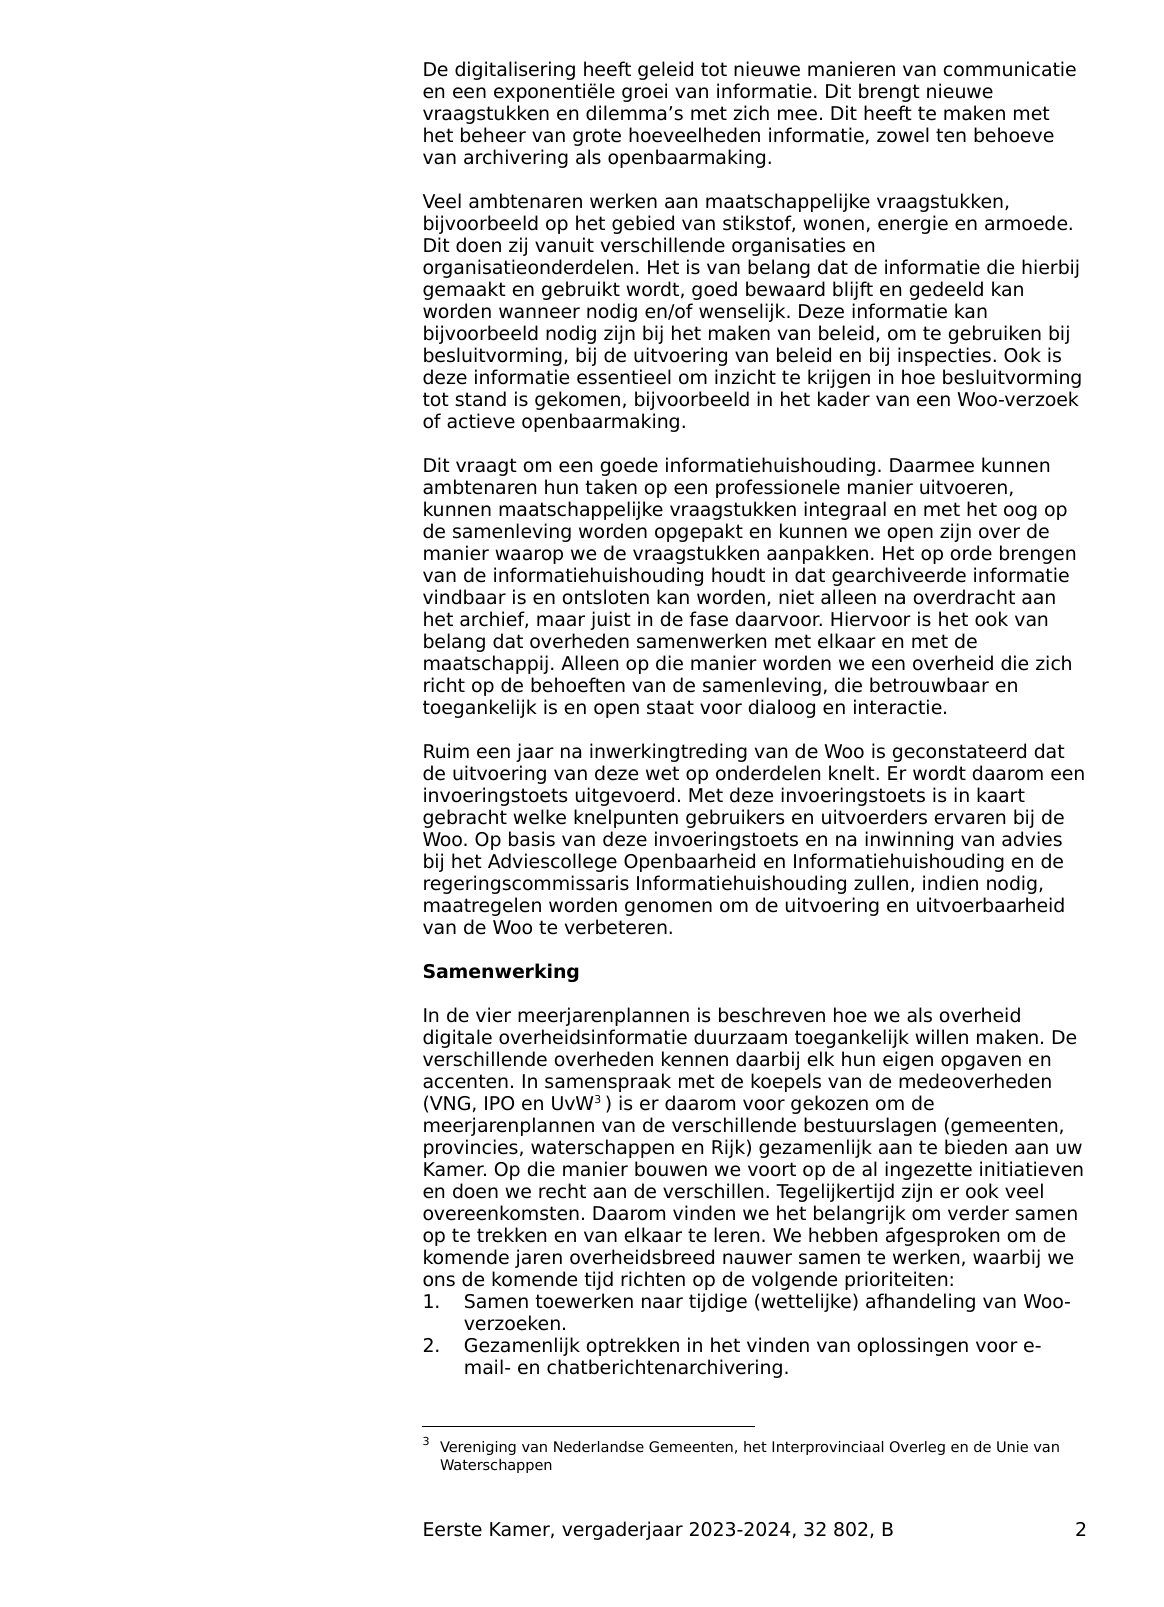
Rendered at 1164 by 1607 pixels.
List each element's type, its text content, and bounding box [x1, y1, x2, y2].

text De digitalisering heeft geleid tot nieuwe manieren van communicatie en een exponentiële groei van informatie. Dit brengt nieuwe vraagstukken en dilemma’s met zich mee. Dit heeft te maken met het beheer van grote hoeveelheden informatie, zowel ten behoeve van archivering als openbaarmaking. [422, 59, 1087, 169]
text Ruim een jaar na inwerkingtreding van de Woo is geconstateerd dat de uitvoering van deze wet op onderdelen knelt. Er wordt daarom een invoeringstoets uitgevoerd. Met deze invoeringstoets is in kaart gebracht welke knelpunten gebruikers en uitvoerders ervaren bij de Woo. Op basis van deze invoeringstoets en na inwinning van advies bij het Adviescollege Openbaarheid en Informatiehuishouding en de regeringscommissaris Informatiehuishouding zullen, indien nodig, maatregelen worden genomen om de uitvoering en uitvoerbaarheid van de Woo te verbeteren. [422, 741, 1087, 939]
text 1. Samen toewerken naar tijdige (wettelijke) afhandeling van Woo-verzoeken. [422, 1291, 1087, 1335]
text In de vier meerjarenplannen is beschreven hoe we als overheid digitale overheidsinformatie duurzaam toegankelijk willen maken. De verschillende overheden kennen daarbij elk hun eigen opgaven en accenten. In samenspraak met de koepels van de medeoverheden (VNG, IPO en UvW) is er daarom voor gekozen om de meerjarenplannen van de verschillende bestuurslagen (gemeenten, provincies, waterschappen en Rijk) gezamenlijk aan te bieden aan uw Kamer. Op die manier bouwen we voort op de al ingezette initiatieven en doen we recht aan de verschillen. Tegelijkertijd zijn er ook veel overeenkomsten. Daarom vinden we het belangrijk om verder samen op te trekken en van elkaar te leren. We hebben afgesproken om de komende jaren overheidsbreed nauwer samen te werken, waarbij we ons de komende tijd richten op de volgende prioriteiten: [422, 1005, 1087, 1291]
text Vereniging van Nederlandse Gemeenten, het Interprovinciaal Overleg en de Unie van Waterschappen [422, 1435, 1087, 1474]
subtitle Samenwerking [422, 961, 1087, 983]
text 2. Gezamenlijk optrekken in het vinden van oplossingen voor e-mail- en chatberichtenarchivering. [422, 1335, 1087, 1379]
text Veel ambtenaren werken aan maatschappelijke vraagstukken, bijvoorbeeld op het gebied van stikstof, wonen, energie en armoede. Dit doen zij vanuit verschillende organisaties en organisatieonderdelen. Het is van belang dat de informatie die hierbij gemaakt en gebruikt wordt, goed bewaard blijft en gedeeld kan worden wanneer nodig en/of wenselijk. Deze informatie kan bijvoorbeeld nodig zijn bij het maken van beleid, om te gebruiken bij besluitvorming, bij de uitvoering van beleid en bij inspecties. Ook is deze informatie essentieel om inzicht te krijgen in hoe besluitvorming tot stand is gekomen, bijvoorbeeld in het kader van een Woo-verzoek of actieve openbaarmaking. [422, 191, 1087, 433]
text Dit vraagt om een goede informatiehuishouding. Daarmee kunnen ambtenaren hun taken op een professionele manier uitvoeren, kunnen maatschappelijke vraagstukken integraal en met het oog op de samenleving worden opgepakt en kunnen we open zijn over de manier waarop we de vraagstukken aanpakken. Het op orde brengen van de informatiehuishouding houdt in dat gearchiveerde informatie vindbaar is en ontsloten kan worden, niet alleen na overdracht aan het archief, maar juist in de fase daarvoor. Hiervoor is het ook van belang dat overheden samenwerken met elkaar en met de maatschappij. Alleen op die manier worden we een overheid die zich richt op de behoeften van de samenleving, die betrouwbaar en toegankelijk is en open staat voor dialoog en interactie. [422, 455, 1087, 719]
